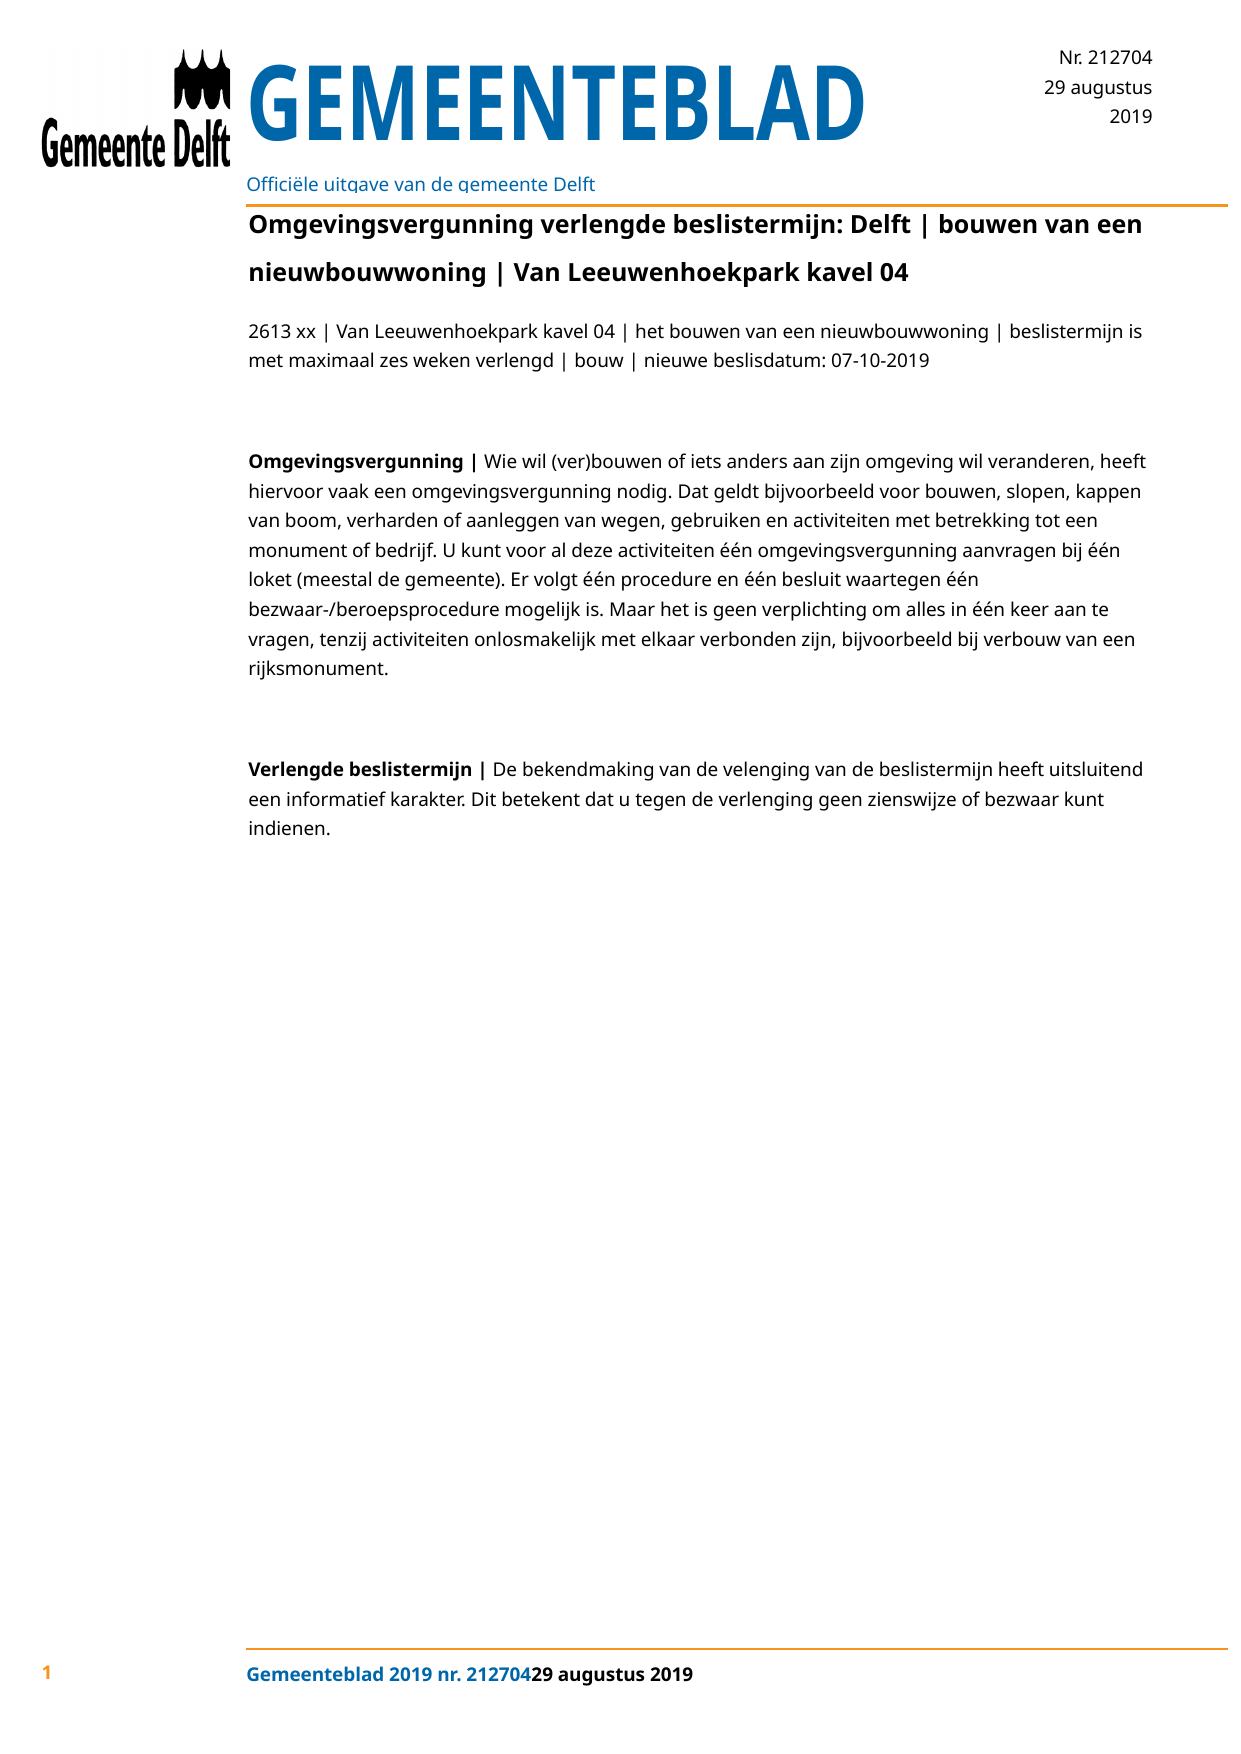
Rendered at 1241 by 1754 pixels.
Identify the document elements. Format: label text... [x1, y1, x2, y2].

text Verlengde beslistermijn | De bekendmaking van de velenging van de beslistermijn heeft uitsluitend een informatief karakter. Dit betekent dat u tegen de verlenging geen zienswijze of bezwaar kunt indienen. [248, 756, 1152, 841]
picture [41, 47, 231, 172]
text Omgevingsvergunning verlengde beslistermijn: Delft | bouwen van een nieuwbouwwoning | Van Leeuwenhoekpark kavel 04 [248, 207, 1152, 288]
text Omgevingsvergunning | Wie wil (ver)bouwen of iets anders aan zijn omgeving wil veranderen, heeft hiervoor vaak een omgevingsvergunning nodig. Dat geldt bijvoorbeeld voor bouwen, slopen, kappen van boom, verharden of aanleggen van wegen, gebruiken en activiteiten met betrekking tot een monument of bedrijf. U kunt voor al deze activiteiten één omgevingsvergunning aanvragen bij één loket (meestal de gemeente). Er volgt één procedure en één besluit waartegen één bezwaar-/beroepsprocedure mogelijk is. Maar het is geen verplichting om alles in één keer aan te vragen, tenzij activiteiten onlosmakelijk met elkaar verbonden zijn, bijvoorbeeld bij verbouw van een rijksmonument. [248, 448, 1152, 681]
text 2613 xx | Van Leeuwenhoekpark kavel 04 | het bouwen van een nieuwbouwwoning | beslistermijn is met maximaal zes weken verlengd | bouw | nieuwe beslisdatum: 07-10-2019 [248, 318, 1152, 373]
